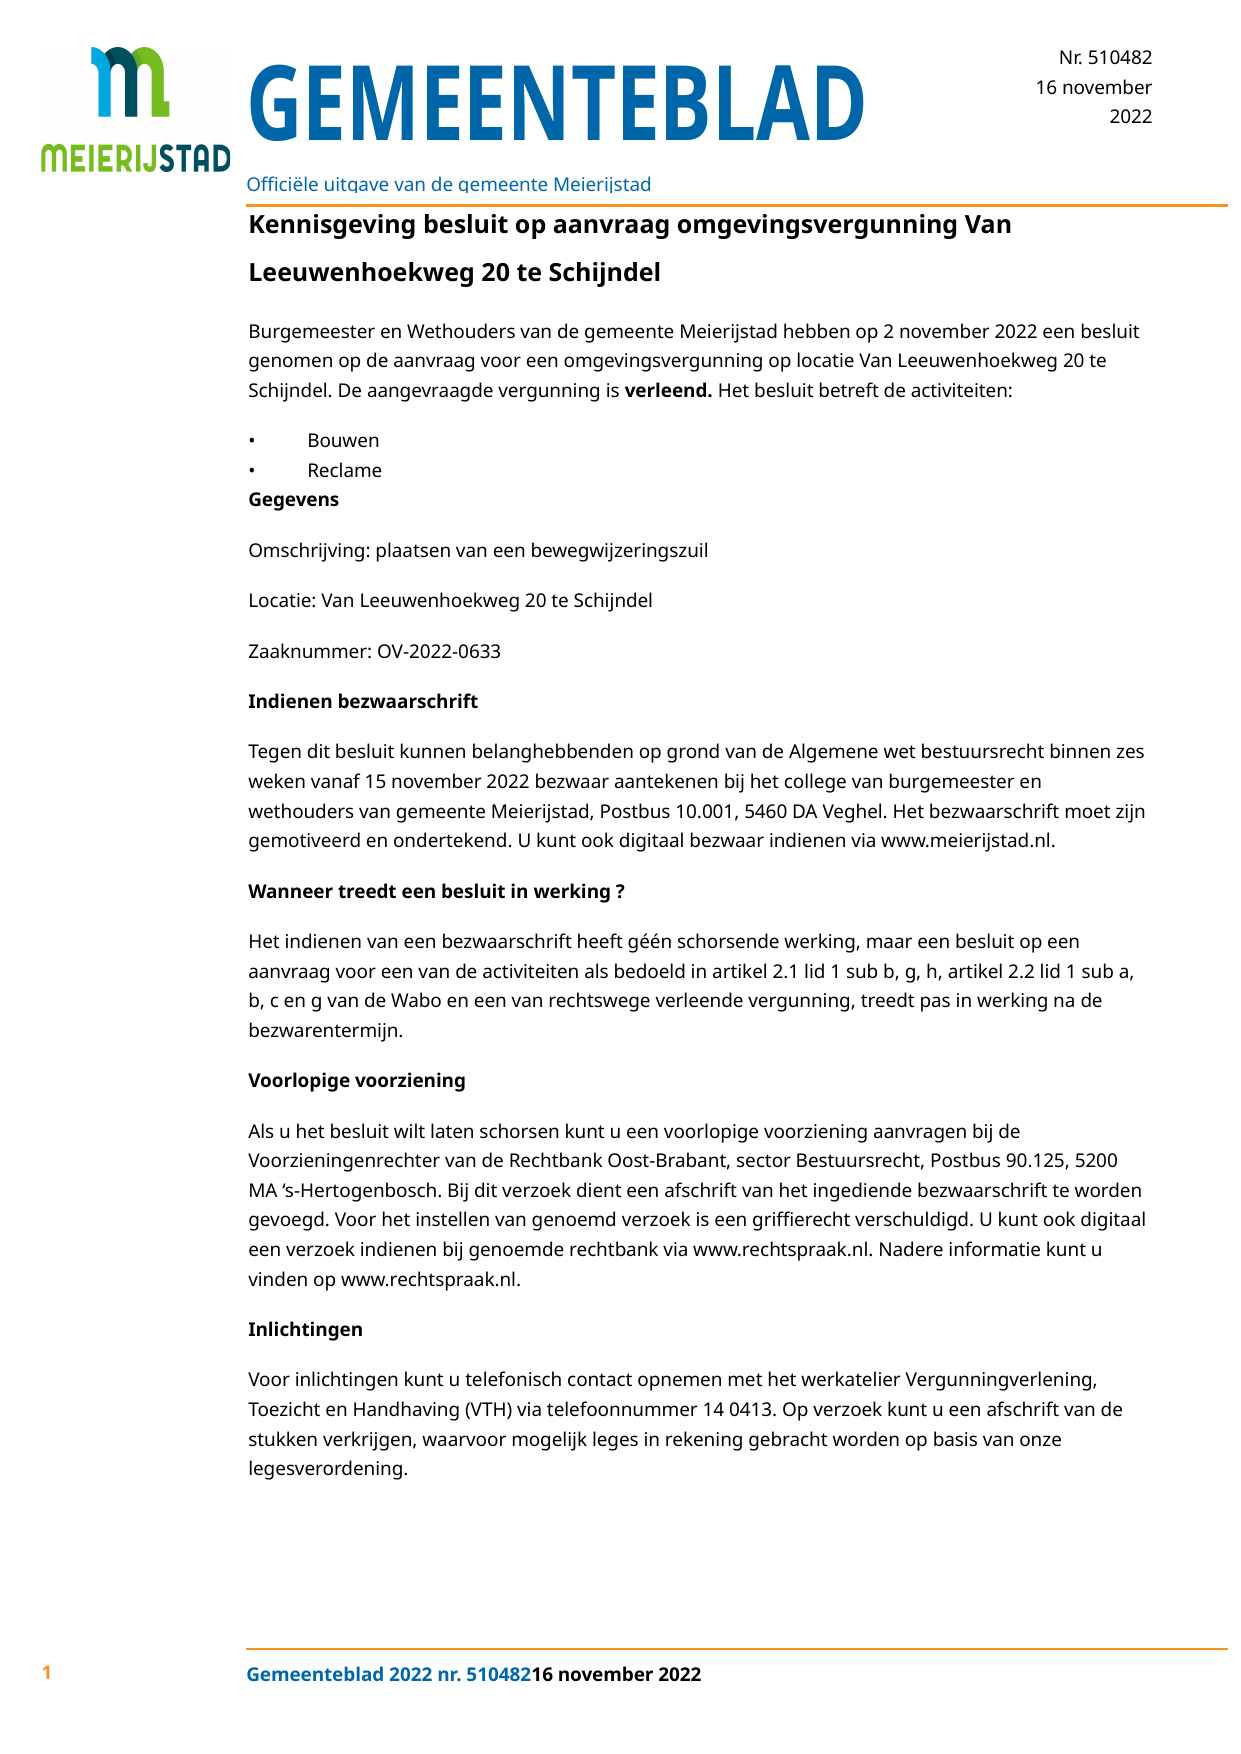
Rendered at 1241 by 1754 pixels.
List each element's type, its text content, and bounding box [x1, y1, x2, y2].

text Locatie: Van Leeuwenhoekweg 20 te Schijndel [248, 587, 1152, 613]
text Gegevens [248, 487, 1152, 512]
text Als u het besluit wilt laten schorsen kunt u een voorlopige voorziening aanvragen bij de Voorzieningenrechter van de Rechtbank Oost-Brabant, sector Bestuursrecht, Postbus 90.125, 5200 MA ‘s-Hertogenbosch. Bij dit verzoek dient een afschrift van het ingediende bezwaarschrift te worden gevoegd. Voor het instellen van genoemd verzoek is een griffierecht verschuldigd. U kunt ook digitaal een verzoek indienen bij genoemde rechtbank via www.rechtspraak.nl. Nadere informatie kunt u vinden op www.rechtspraak.nl. [248, 1118, 1152, 1292]
text Wanneer treedt een besluit in werking ? [248, 878, 1152, 904]
picture [41, 47, 231, 172]
text Inlichtingen [248, 1316, 1152, 1342]
text Zaaknummer: OV-2022-0633 [248, 638, 1152, 664]
text Voorlopige voorziening [248, 1067, 1152, 1093]
text Het indienen van een bezwaarschrift heeft géén schorsende werking, maar een besluit op een aanvraag voor een van de activiteiten als bedoeld in artikel 2.1 lid 1 sub b, g, h, artikel 2.2 lid 1 sub a, b, c en g van de Wabo en een van rechtswege verleende vergunning, treedt pas in werking na de bezwarentermijn. [248, 928, 1152, 1043]
text Voor inlichtingen kunt u telefonisch contact opnemen met het werkatelier Vergunningverlening, Toezicht en Handhaving (VTH) via telefoonnummer 14 0413. Op verzoek kunt u een afschrift van de stukken verkrijgen, waarvoor mogelijk leges in rekening gebracht worden op basis van onze legesverordening. [248, 1367, 1152, 1481]
text Burgemeester en Wethouders van de gemeente Meierijstad hebben op 2 november 2022 een besluit genomen op de aanvraag voor een omgevingsvergunning op locatie Van Leeuwenhoekweg 20 te Schijndel. De aangevraagde vergunning is verleend. Het besluit betreft de activiteiten: [248, 318, 1152, 403]
text Kennisgeving besluit op aanvraag omgevingsvergunning Van Leeuwenhoekweg 20 te Schijndel [248, 207, 1152, 288]
text Indienen bezwaarschrift [248, 688, 1152, 714]
text Omschrijving: plaatsen van een bewegwijzeringszuil [248, 537, 1152, 563]
text Tegen dit besluit kunnen belanghebbenden op grond van de Algemene wet bestuursrecht binnen zes weken vanaf 15 november 2022 bezwaar aantekenen bij het college van burgemeester en wethouders van gemeente Meierijstad, Postbus 10.001, 5460 DA Veghel. Het bezwaarschrift moet zijn gemotiveerd en ondertekend. U kunt ook digitaal bezwaar indienen via www.meierijstad.nl. [248, 739, 1152, 853]
list Bouwen [248, 427, 1152, 453]
list Reclame [248, 457, 1152, 483]
